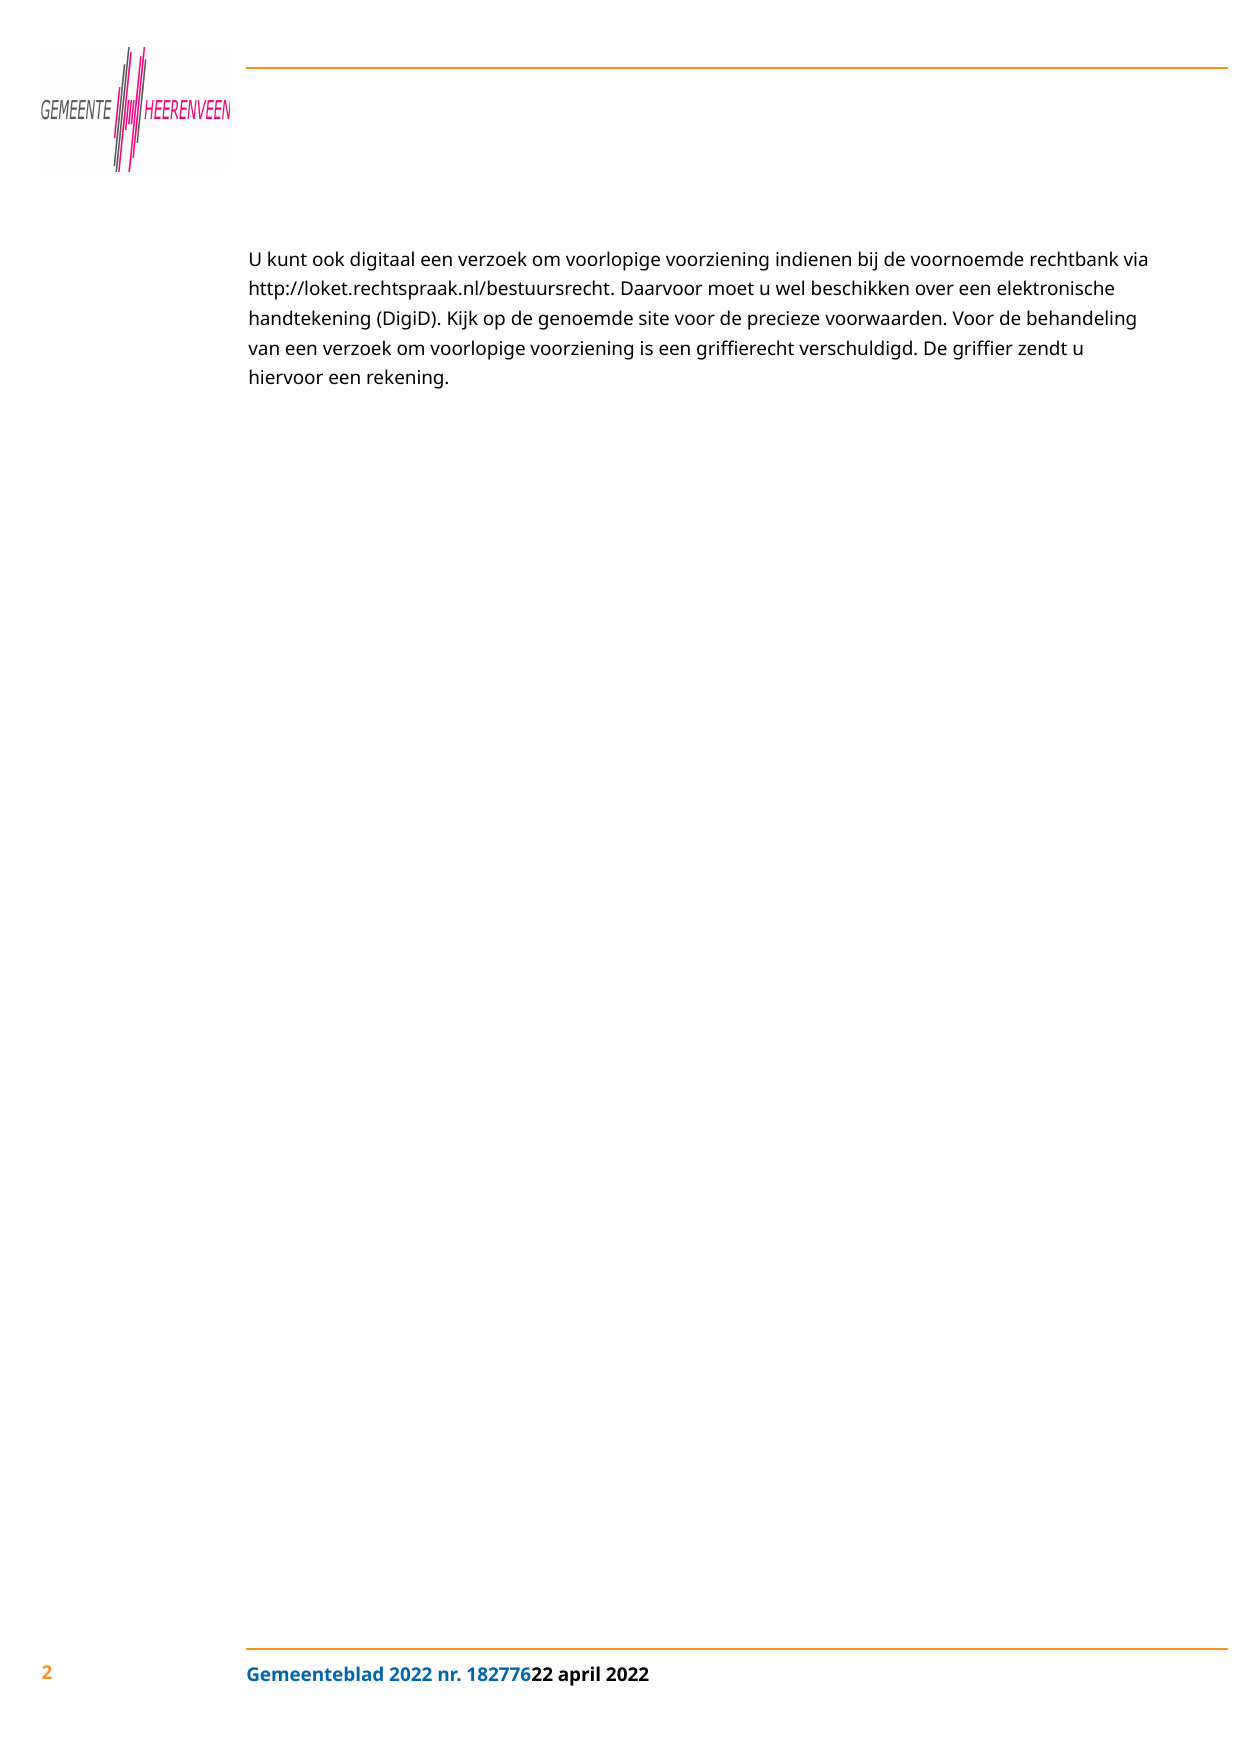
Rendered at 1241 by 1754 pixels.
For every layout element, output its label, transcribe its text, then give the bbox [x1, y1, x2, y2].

text U kunt ook digitaal een verzoek om voorlopige voorziening indienen bij de voornoemde rechtbank via http://loket.rechtspraak.nl/bestuursrecht. Daarvoor moet u wel beschikken over een elektronische handtekening (DigiD). Kijk op de genoemde site voor de precieze voorwaarden. Voor de behandeling van een verzoek om voorlopige voorziening is een griffierecht verschuldigd. De griffier zendt u hiervoor een rekening. [248, 246, 1152, 390]
picture [41, 47, 231, 172]
